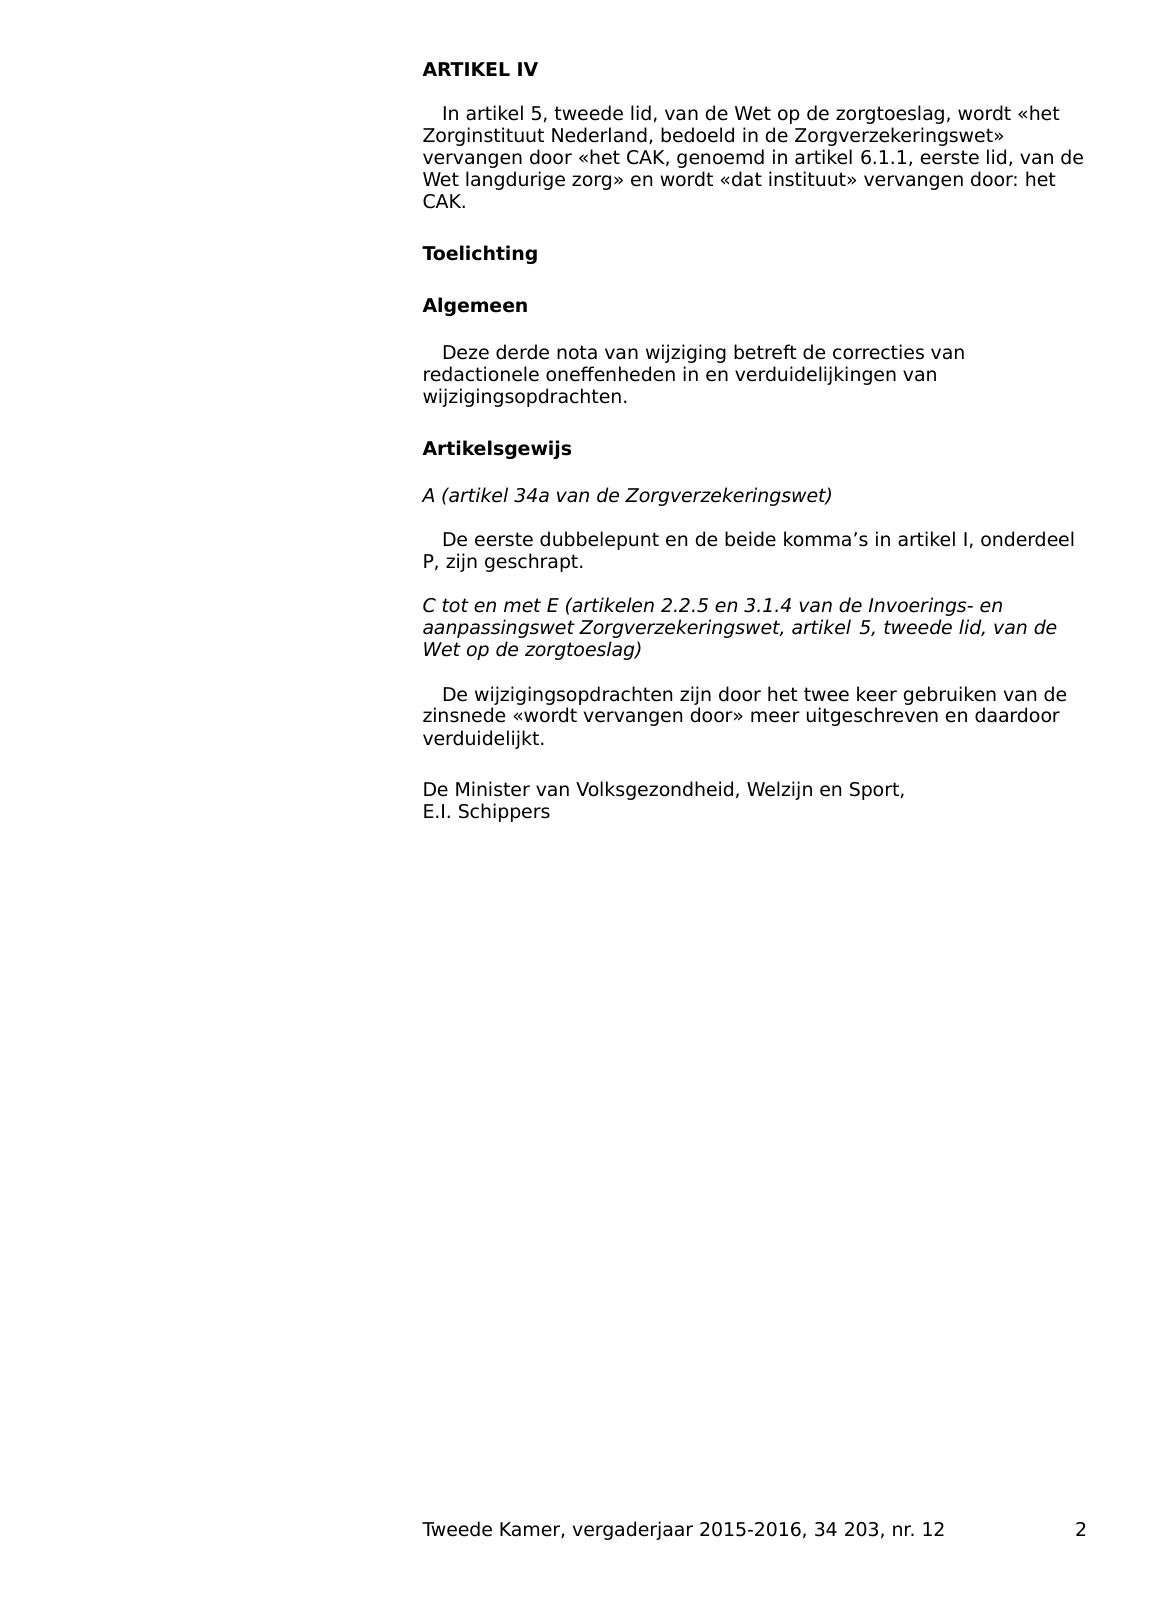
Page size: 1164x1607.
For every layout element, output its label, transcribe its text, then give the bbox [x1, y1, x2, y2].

subtitle ARTIKEL IV [422, 59, 1087, 81]
text Deze derde nota van wijziging betreft de correcties van redactionele oneffenheden in en verduidelijkingen van wijzigingsopdrachten. [422, 342, 1087, 408]
text De Minister van Volksgezondheid, Welzijn en Sport, E.I. Schippers [422, 779, 1087, 823]
subtitle C tot en met E (artikelen 2.2.5 en 3.1.4 van de Invoerings- en aanpassingswet Zorgverzekeringswet, artikel 5, tweede lid, van de Wet op de zorgtoeslag) [422, 595, 1087, 661]
subtitle Algemeen [422, 295, 1087, 317]
subtitle Artikelsgewijs [422, 438, 1087, 460]
subtitle A (artikel 34a van de Zorgverzekeringswet) [422, 485, 1087, 507]
subtitle Toelichting [422, 243, 1087, 265]
text In artikel 5, tweede lid, van de Wet op de zorgtoeslag, wordt «het Zorginstituut Nederland, bedoeld in de Zorgverzekeringswet» vervangen door «het CAK, genoemd in artikel 6.1.1, eerste lid, van de Wet langdurige zorg» en wordt «dat instituut» vervangen door: het CAK. [422, 103, 1087, 213]
text De wijzigingsopdrachten zijn door het twee keer gebruiken van de zinsnede «wordt vervangen door» meer uitgeschreven en daardoor verduidelijkt. [422, 683, 1087, 749]
text De eerste dubbelepunt en de beide komma’s in artikel I, onderdeel P, zijn geschrapt. [422, 529, 1087, 573]
